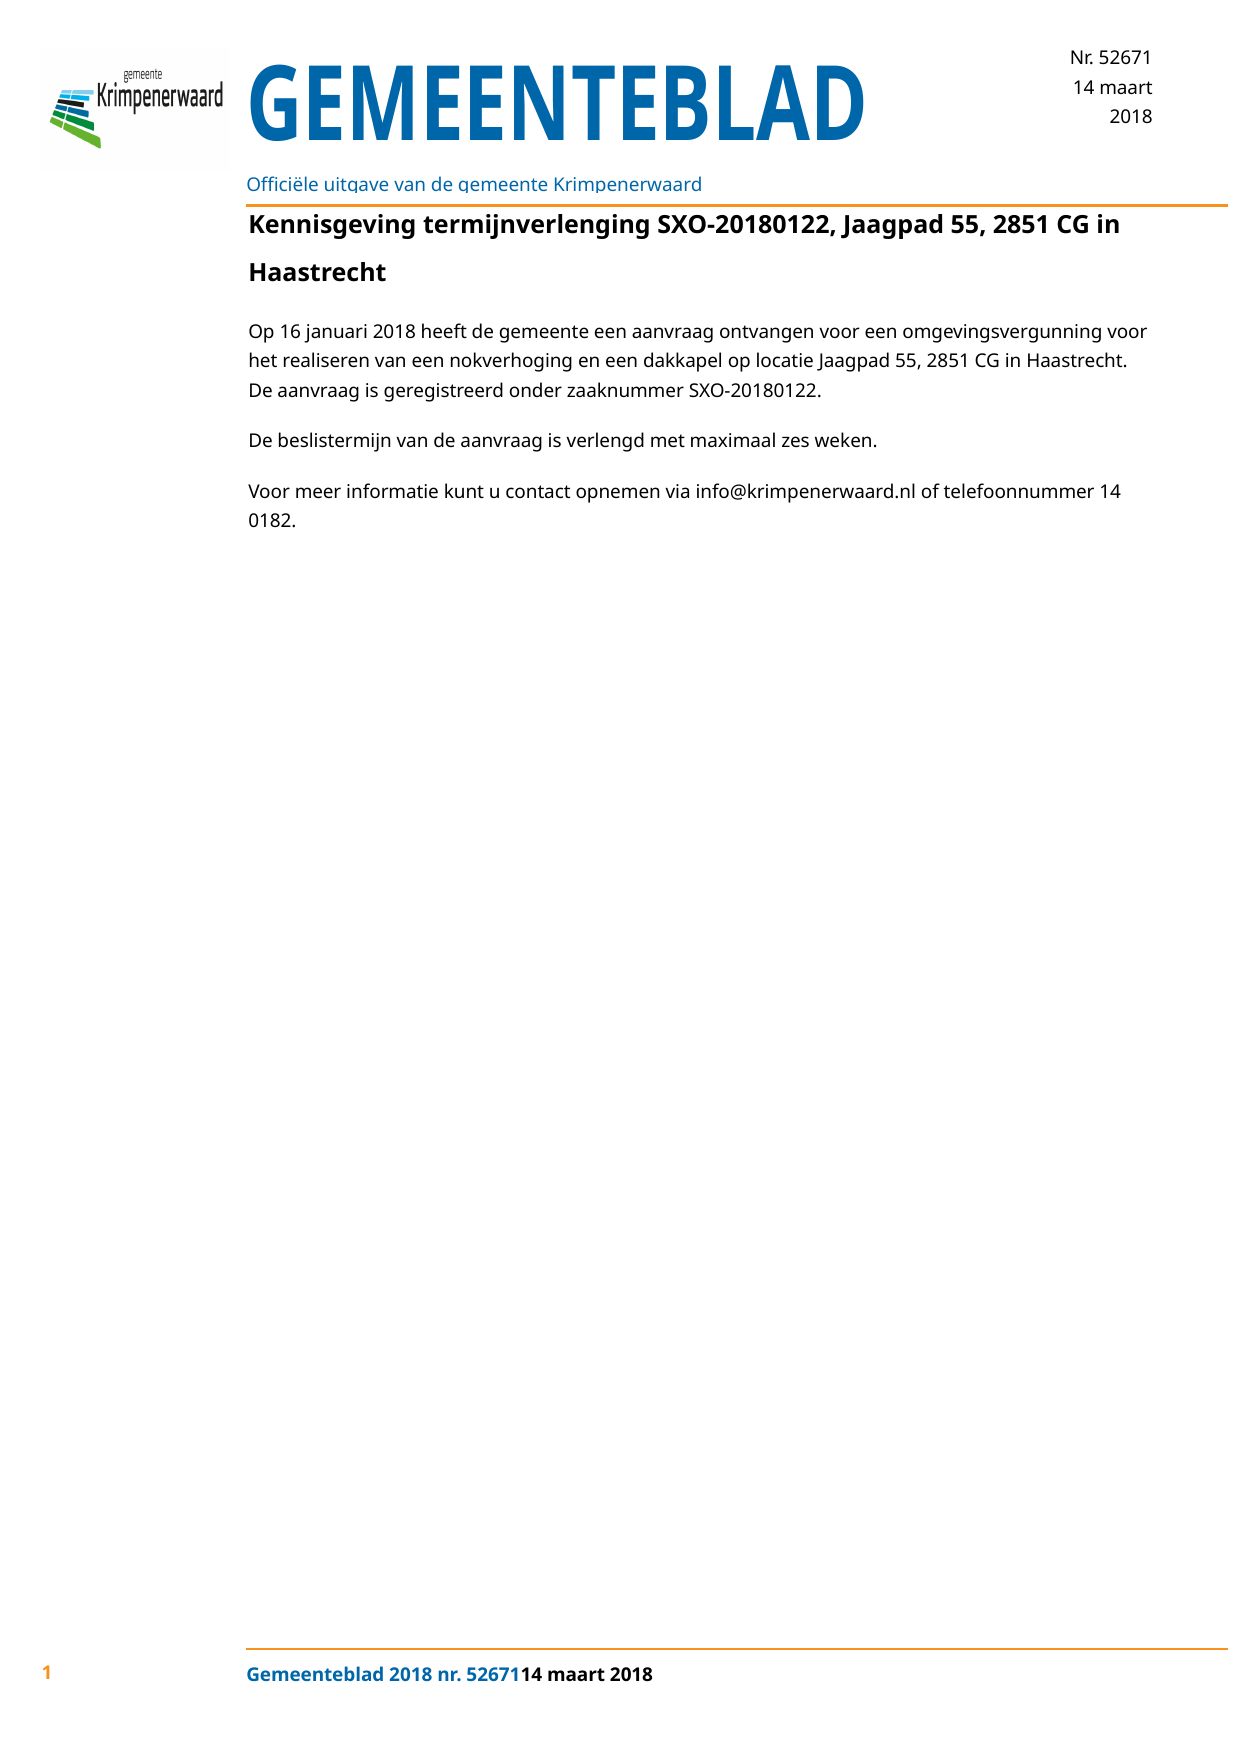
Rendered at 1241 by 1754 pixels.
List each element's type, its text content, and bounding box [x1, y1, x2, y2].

text Voor meer informatie kunt u contact opnemen via info@krimpenerwaard.nl of telefoonnummer 14 0182. [248, 478, 1152, 533]
picture [41, 47, 231, 172]
text Kennisgeving termijnverlenging SXO-20180122, Jaagpad 55, 2851 CG in Haastrecht [248, 207, 1152, 288]
text De beslistermijn van de aanvraag is verlengd met maximaal zes weken. [248, 427, 1152, 453]
text Op 16 januari 2018 heeft de gemeente een aanvraag ontvangen voor een omgevingsvergunning voor het realiseren van een nokverhoging en een dakkapel op locatie Jaagpad 55, 2851 CG in Haastrecht. De aanvraag is geregistreerd onder zaaknummer SXO-20180122. [248, 318, 1152, 403]
